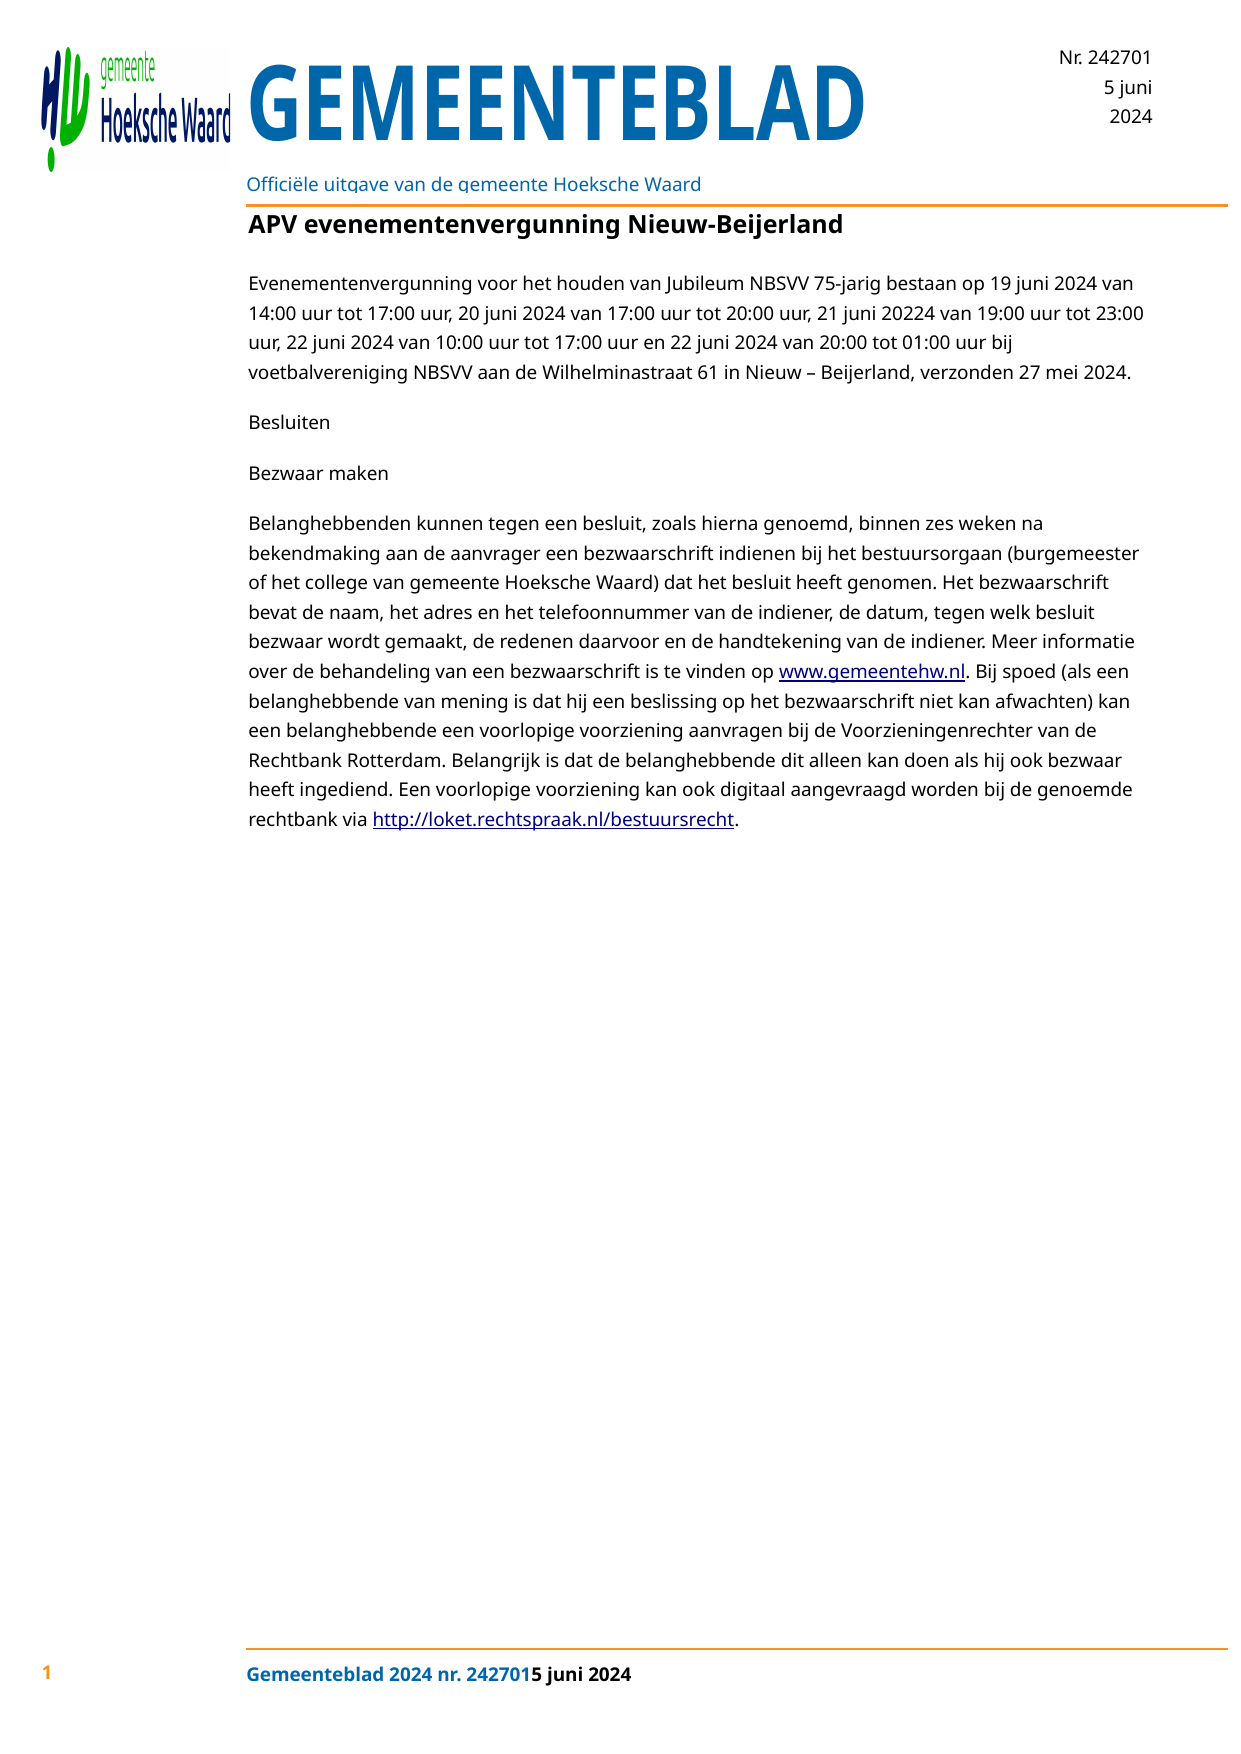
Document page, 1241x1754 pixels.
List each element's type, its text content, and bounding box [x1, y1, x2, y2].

text APV evenementenvergunning Nieuw-Beijerland [248, 207, 1152, 241]
text Bezwaar maken [248, 460, 1152, 486]
text Evenementenvergunning voor het houden van Jubileum NBSVV 75-jarig bestaan op 19 juni 2024 van 14:00 uur tot 17:00 uur, 20 juni 2024 van 17:00 uur tot 20:00 uur, 21 juni 20224 van 19:00 uur tot 23:00 uur, 22 juni 2024 van 10:00 uur tot 17:00 uur en 22 juni 2024 van 20:00 tot 01:00 uur bij voetbalvereniging NBSVV aan de Wilhelminastraat 61 in Nieuw – Beijerland, verzonden 27 mei 2024. [248, 270, 1152, 385]
picture [41, 47, 231, 172]
text Belanghebbenden kunnen tegen een besluit, zoals hierna genoemd, binnen zes weken na bekendmaking aan de aanvrager een bezwaarschrift indienen bij het bestuursorgaan (burgemeester of het college van gemeente Hoeksche Waard) dat het besluit heeft genomen. Het bezwaarschrift bevat de naam, het adres en het telefoonnummer van de indiener, de datum, tegen welk besluit bezwaar wordt gemaakt, de redenen daarvoor en de handtekening van de indiener. Meer informatie over de behandeling van een bezwaarschrift is te vinden op www.gemeentehw.nl. Bij spoed (als een belanghebbende van mening is dat hij een beslissing op het bezwaarschrift niet kan afwachten) kan een belanghebbende een voorlopige voorziening aanvragen bij de Voorzieningenrechter van de Rechtbank Rotterdam. Belangrijk is dat de belanghebbende dit alleen kan doen als hij ook bezwaar heeft ingediend. Een voorlopige voorziening kan ook digitaal aangevraagd worden bij de genoemde rechtbank via http://loket.rechtspraak.nl/bestuursrecht. [248, 510, 1152, 832]
text Besluiten [248, 409, 1152, 435]
